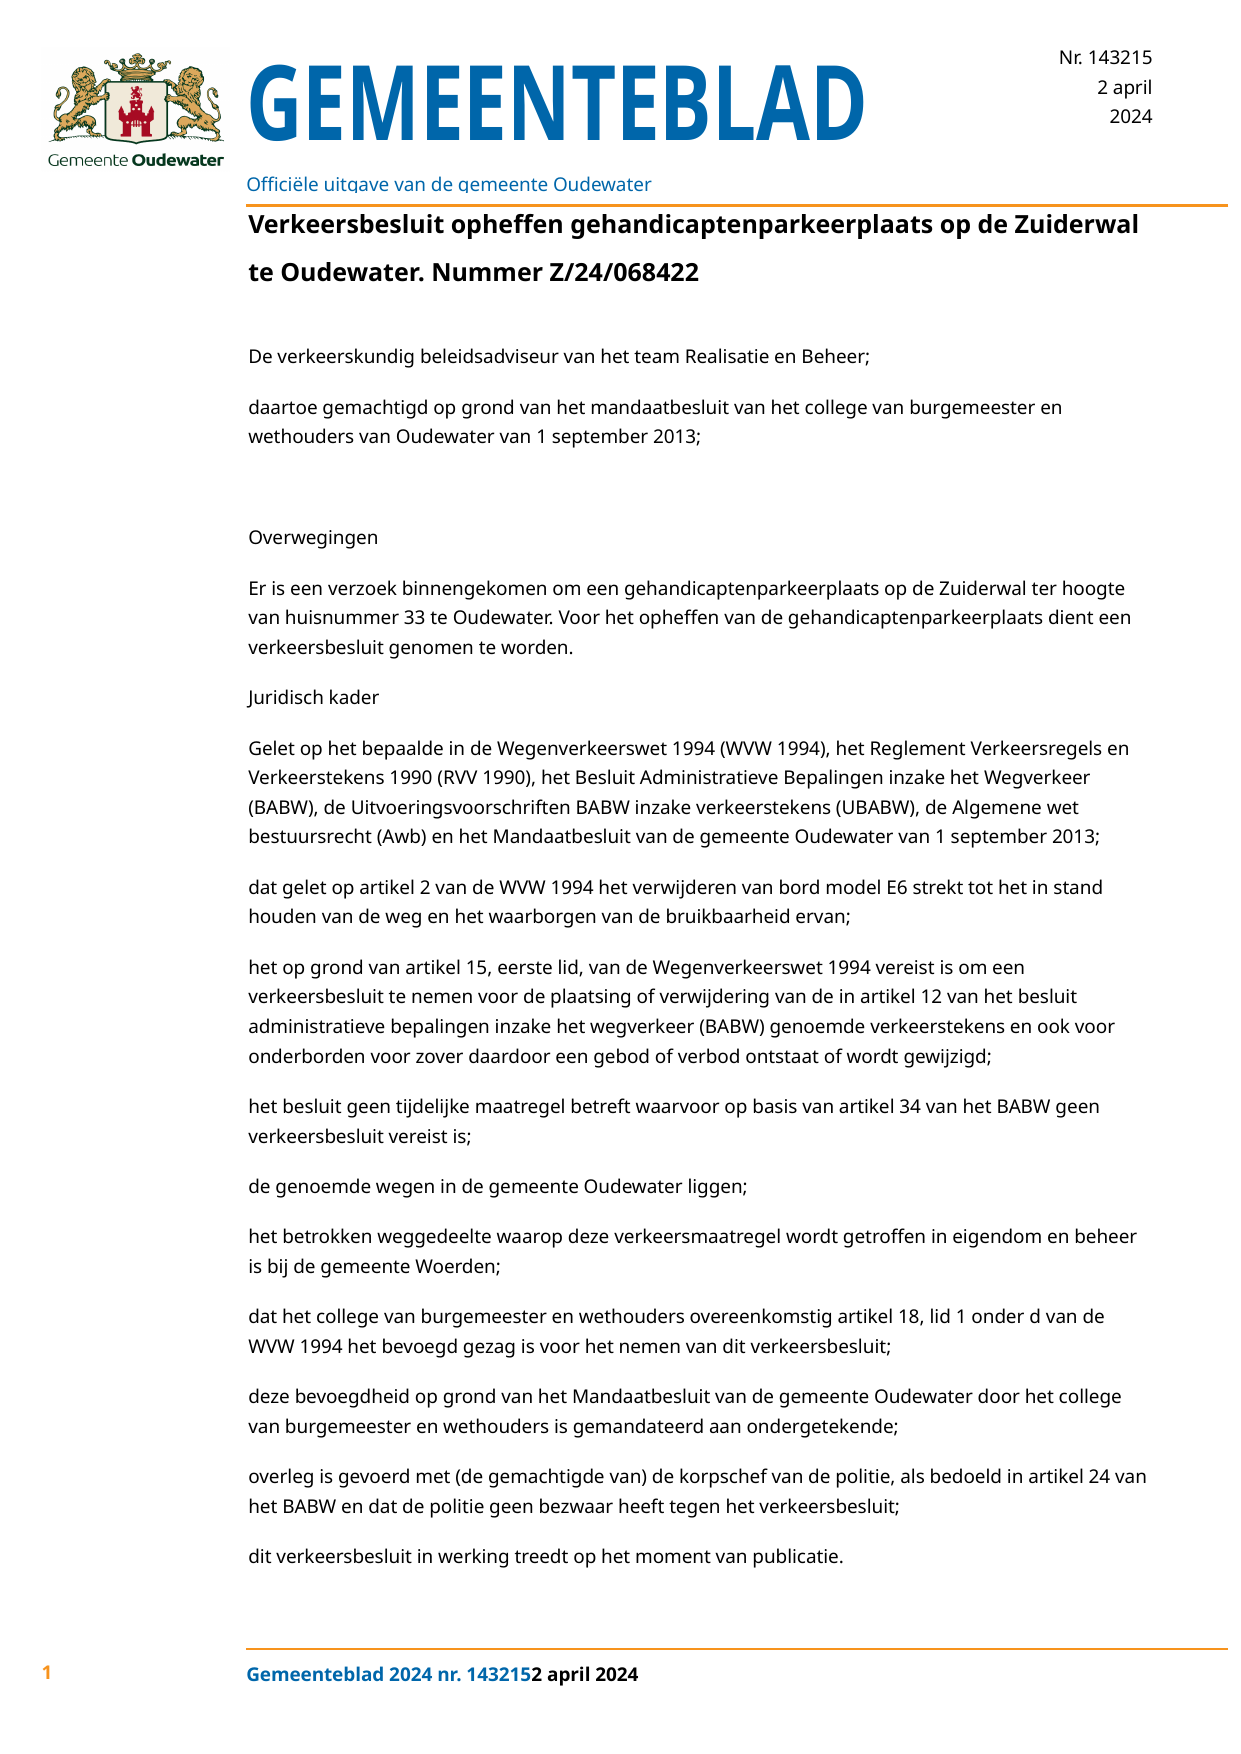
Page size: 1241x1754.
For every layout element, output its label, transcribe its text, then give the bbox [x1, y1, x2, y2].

text overleg is gevoerd met (de gemachtigde van) de korpschef van de politie, als bedoeld in artikel 24 van het BABW en dat de politie geen bezwaar heeft tegen het verkeersbesluit; [248, 1464, 1152, 1519]
text het besluit geen tijdelijke maatregel betreft waarvoor op basis van artikel 34 van het BABW geen verkeersbesluit vereist is; [248, 1093, 1152, 1148]
text Gelet op het bepaalde in de Wegenverkeerswet 1994 (WVW 1994), het Reglement Verkeersregels en Verkeerstekens 1990 (RVV 1990), het Besluit Administratieve Bepalingen inzake het Wegverkeer (BABW), de Uitvoeringsvoorschriften BABW inzake verkeerstekens (UBABW), de Algemene wet bestuursrecht (Awb) en het Mandaatbesluit van de gemeente Oudewater van 1 september 2013; [248, 735, 1152, 849]
text Overwegingen [248, 524, 1152, 550]
text het op grond van artikel 15, eerste lid, van de Wegenverkeerswet 1994 vereist is om een verkeersbesluit te nemen voor de plaatsing of verwijdering van de in artikel 12 van het besluit administratieve bepalingen inzake het wegverkeer (BABW) genoemde verkeerstekens en ook voor onderborden voor zover daardoor een gebod of verbod ontstaat of wordt gewijzigd; [248, 954, 1152, 1068]
text dat het college van burgemeester en wethouders overeenkomstig artikel 18, lid 1 onder d van de WVW 1994 het bevoegd gezag is voor het nemen van dit verkeersbesluit; [248, 1304, 1152, 1359]
text Verkeersbesluit opheffen gehandicaptenparkeerplaats op de Zuiderwal te Oudewater. Nummer Z/24/068422 [248, 207, 1152, 288]
text Juridisch kader [248, 684, 1152, 710]
text Er is een verzoek binnengekomen om een gehandicaptenparkeerplaats op de Zuiderwal ter hoogte van huisnummer 33 te Oudewater. Voor het opheffen van de gehandicaptenparkeerplaats dient een verkeersbesluit genomen te worden. [248, 575, 1152, 660]
text dit verkeersbesluit in werking treedt op het moment van publicatie. [248, 1544, 1152, 1569]
picture [41, 47, 231, 172]
text de genoemde wegen in de gemeente Oudewater liggen; [248, 1173, 1152, 1199]
text De verkeerskundig beleidsadviseur van het team Realisatie en Beheer; [248, 344, 1152, 369]
text deze bevoegdheid op grond van het Mandaatbesluit van de gemeente Oudewater door het college van burgemeester en wethouders is gemandateerd aan ondergetekende; [248, 1384, 1152, 1439]
text daartoe gemachtigd op grond van het mandaatbesluit van het college van burgemeester en wethouders van Oudewater van 1 september 2013; [248, 394, 1152, 449]
text het betrokken weggedeelte waarop deze verkeersmaatregel wordt getroffen in eigendom en beheer is bij de gemeente Woerden; [248, 1224, 1152, 1279]
text dat gelet op artikel 2 van de WVW 1994 het verwijderen van bord model E6 strekt tot het in stand houden van de weg en het waarborgen van de bruikbaarheid ervan; [248, 874, 1152, 929]
